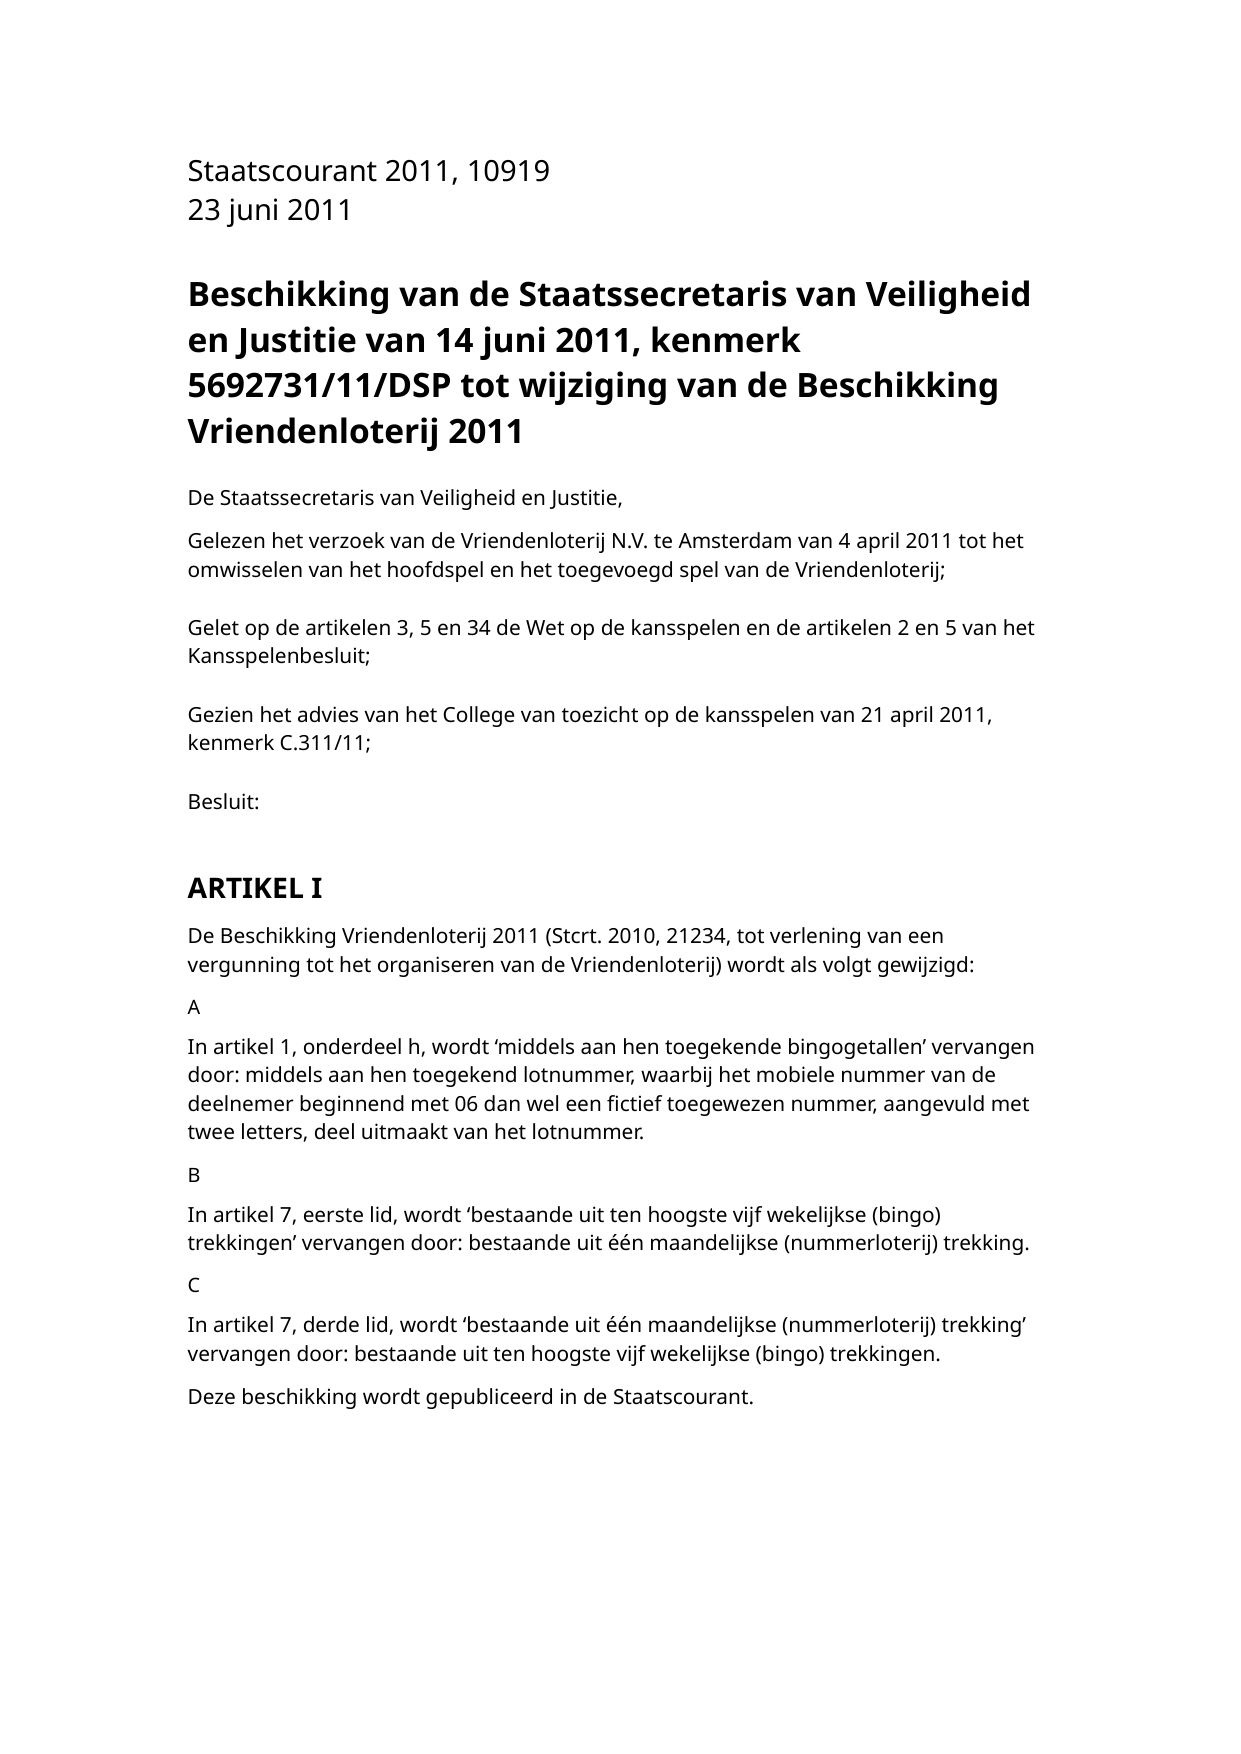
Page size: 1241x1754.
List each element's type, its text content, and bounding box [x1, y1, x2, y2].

text B [187, 1161, 1053, 1188]
text De Staatssecretaris van Veiligheid en Justitie, [187, 483, 1053, 511]
text A [187, 993, 1053, 1020]
subtitle ARTIKEL I [187, 868, 1053, 907]
text In artikel 7, eerste lid, wordt ‘bestaande uit ten hoogste vijf wekelijkse (bingo) trekkingen’ vervangen door: bestaande uit één maandelijkse (nummerloterij) trekking. [187, 1200, 1053, 1257]
text De Beschikking Vriendenloterij 2011 (Stcrt. 2010, 21234, tot verlening van een vergunning tot het organiseren van de Vriendenloterij) wordt als volgt gewijzigd: [187, 922, 1053, 978]
text Besluit: [187, 787, 1053, 815]
text Deze beschikking wordt gepubliceerd in de Staatscourant. [187, 1382, 1053, 1411]
text Gezien het advies van het College van toezicht op de kansspelen van 21 april 2011, kenmerk C.311/11; [187, 700, 1053, 757]
text Gelezen het verzoek van de Vriendenloterij N.V. te Amsterdam van 4 april 2011 tot het omwisselen van het hoofdspel en het toegevoegd spel van de Vriendenloterij; [187, 526, 1053, 583]
text In artikel 1, onderdeel h, wordt ‘middels aan hen toegekende bingogetallen’ vervangen door: middels aan hen toegekend lotnummer, waarbij het mobiele nummer van de deelnemer beginnend met 06 dan wel een fictief toegewezen nummer, aangevuld met twee letters, deel uitmaakt van het lotnummer. [187, 1032, 1053, 1146]
text In artikel 7, derde lid, wordt ‘bestaande uit één maandelijkse (nummerloterij) trekking’ vervangen door: bestaande uit ten hoogste vijf wekelijkse (bingo) trekkingen. [187, 1310, 1053, 1367]
text C [187, 1272, 1053, 1298]
text 23 juni 2011 [187, 190, 1053, 229]
text Gelet op de artikelen 3, 5 en 34 de Wet op de kansspelen en de artikelen 2 en 5 van het Kansspelenbesluit; [187, 613, 1053, 670]
subtitle Beschikking van de Staatssecretaris van Veiligheid en Justitie van 14 juni 2011, kenmerk 5692731/11/DSP tot wijziging van de Beschikking Vriendenloterij 2011 [187, 271, 1053, 453]
text Staatscourant 2011, 10919 [187, 150, 1053, 190]
